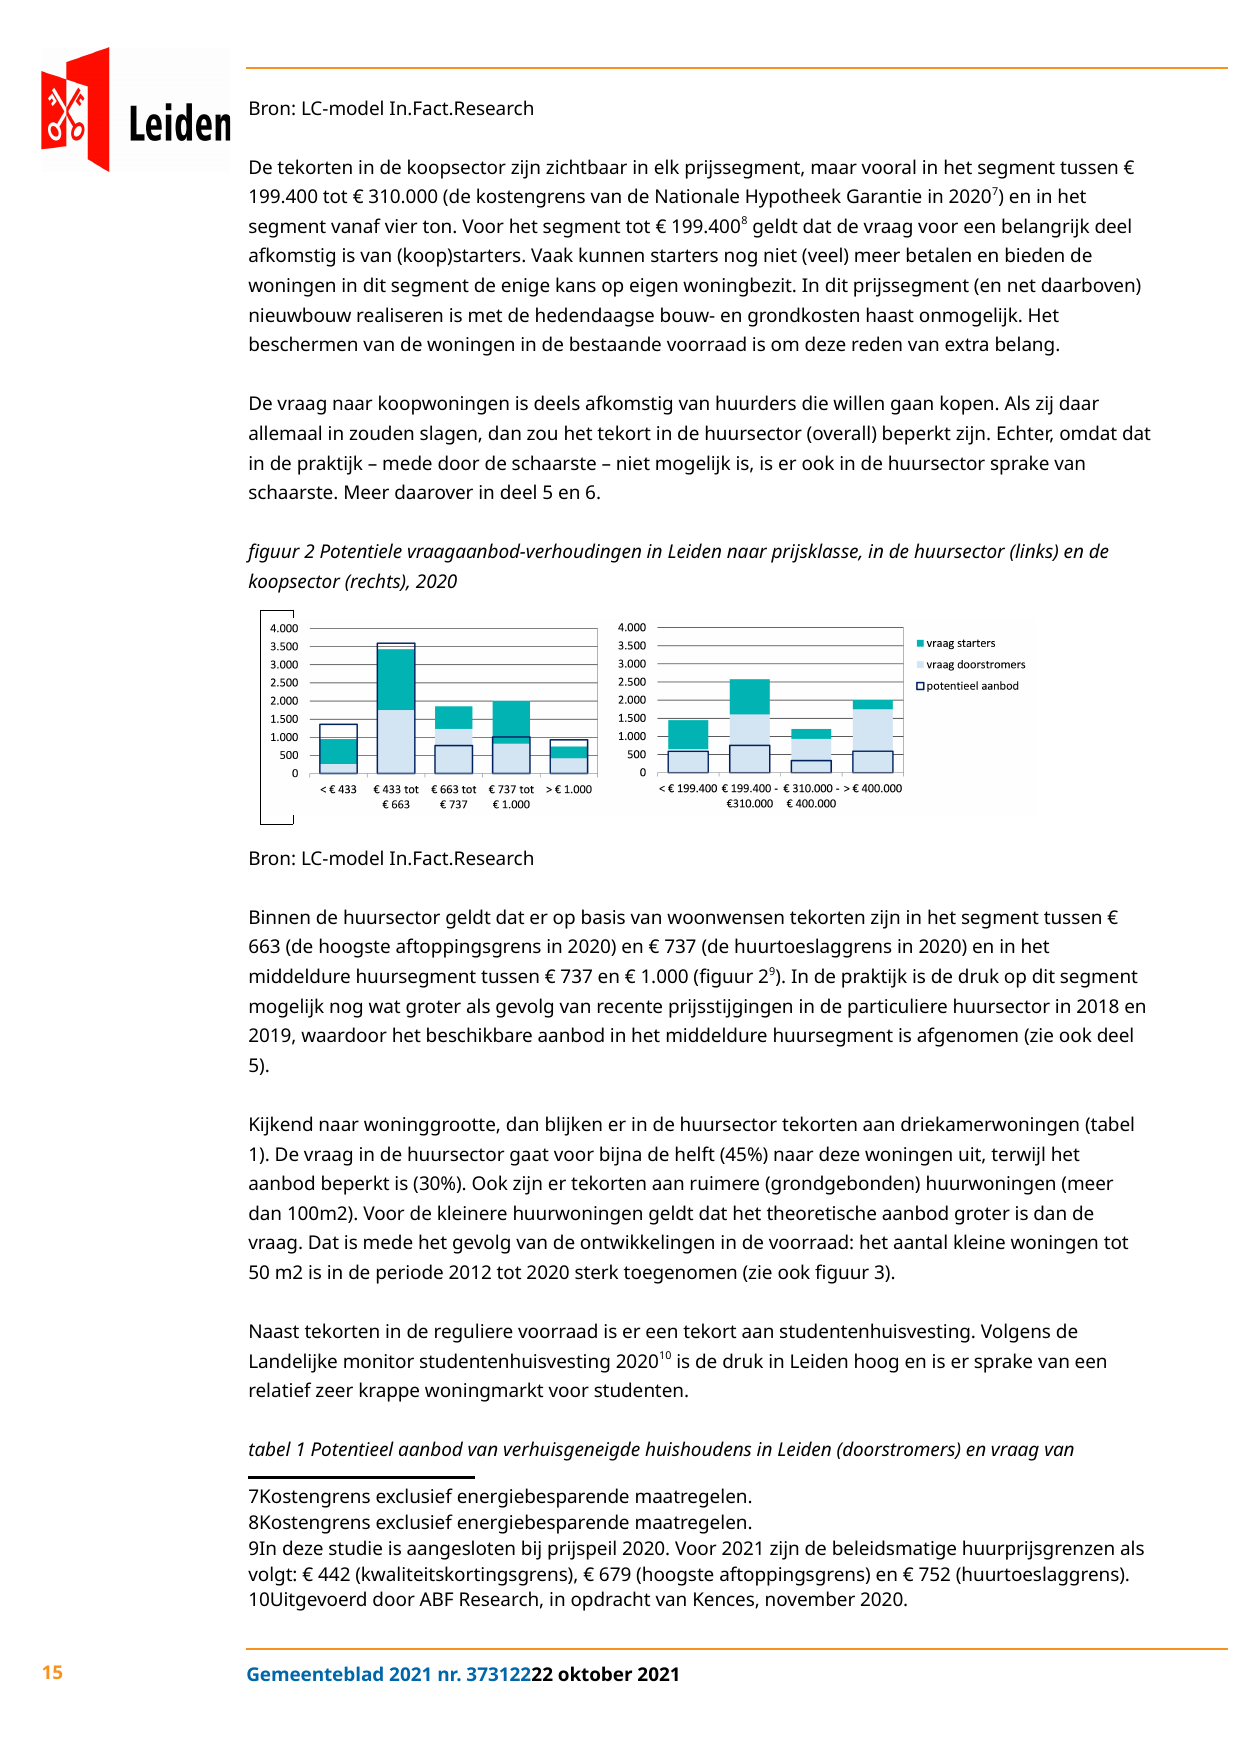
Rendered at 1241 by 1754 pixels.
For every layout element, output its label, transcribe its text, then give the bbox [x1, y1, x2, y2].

text Bron: LC-model In.Fact.Research [248, 845, 1152, 871]
text In deze studie is aangesloten bij prijspeil 2020. Voor 2021 zijn de beleidsmatige huurprijsgrenzen als volgt: € 442 (kwaliteitskortingsgrens), € 679 (hoogste aftoppingsgrens) en € 752 (huurtoeslaggrens). [248, 1535, 1152, 1586]
text Kijkend naar woninggrootte, dan blijken er in de huursector tekorten aan driekamerwoningen (tabel 1). De vraag in de huursector gaat voor bijna de helft (45%) naar deze woningen uit, terwijl het aanbod beperkt is (30%). Ook zijn er tekorten aan ruimere (grondgebonden) huurwoningen (meer dan 100m2). Voor de kleinere huurwoningen geldt dat het theoretische aanbod groter is dan de vraag. Dat is mede het gevolg van de ontwikkelingen in de voorraad: het aantal kleine woningen tot 50 m2 is in de periode 2012 tot 2020 sterk toegenomen (zie ook figuur 3). [248, 1111, 1152, 1285]
text Bron: LC-model In.Fact.Research [248, 95, 1152, 121]
text Kostengrens exclusief energiebesparende maatregelen. [248, 1483, 1152, 1509]
text tabel 1 Potentieel aanbod van verhuisgeneigde huishoudens in Leiden (doorstromers) en vraag van [248, 1437, 1152, 1462]
text figuur 2 Potentiele vraagaanbod-verhoudingen in Leiden naar prijsklasse, in de huursector (links) en de koopsector (rechts), 2020 [248, 538, 1152, 594]
picture [268, 618, 1037, 815]
text Binnen de huursector geldt dat er op basis van woonwensen tekorten zijn in het segment tussen € 663 (de hoogste aftoppingsgrens in 2020) en € 737 (de huurtoeslaggrens in 2020) en in het middeldure huursegment tussen € 737 en € 1.000 (figuur 2). In de praktijk is de druk op dit segment mogelijk nog wat groter als gevolg van recente prijsstijgingen in de particuliere huursector in 2018 en 2019, waardoor het beschikbare aanbod in het middeldure huursegment is afgenomen (zie ook deel 5). [248, 904, 1152, 1078]
text Kostengrens exclusief energiebesparende maatregelen. [248, 1509, 1152, 1535]
text Naast tekorten in de reguliere voorraad is er een tekort aan studentenhuisvesting. Volgens de Landelijke monitor studentenhuisvesting 2020 is de druk in Leiden hoog en is er sprake van een relatief zeer krappe woningmarkt voor studenten. [248, 1318, 1152, 1403]
picture [41, 47, 231, 172]
text De tekorten in de koopsector zijn zichtbaar in elk prijssegment, maar vooral in het segment tussen € 199.400 tot € 310.000 (de kostengrens van de Nationale Hypotheek Garantie in 2020) en in het segment vanaf vier ton. Voor het segment tot € 199.400 geldt dat de vraag voor een belangrijk deel afkomstig is van (koop)starters. Vaak kunnen starters nog niet (veel) meer betalen en bieden de woningen in dit segment de enige kans op eigen woningbezit. In dit prijssegment (en net daarboven) nieuwbouw realiseren is met de hedendaagse bouw- en grondkosten haast onmogelijk. Het beschermen van de woningen in de bestaande voorraad is om deze reden van extra belang. [248, 154, 1152, 357]
text De vraag naar koopwoningen is deels afkomstig van huurders die willen gaan kopen. Als zij daar allemaal in zouden slagen, dan zou het tekort in de huursector (overall) beperkt zijn. Echter, omdat dat in de praktijk – mede door de schaarste – niet mogelijk is, is er ook in de huursector sprake van schaarste. Meer daarover in deel 5 en 6. [248, 391, 1152, 505]
text Uitgevoerd door ABF Research, in opdracht van Kences, november 2020. [248, 1586, 1152, 1612]
